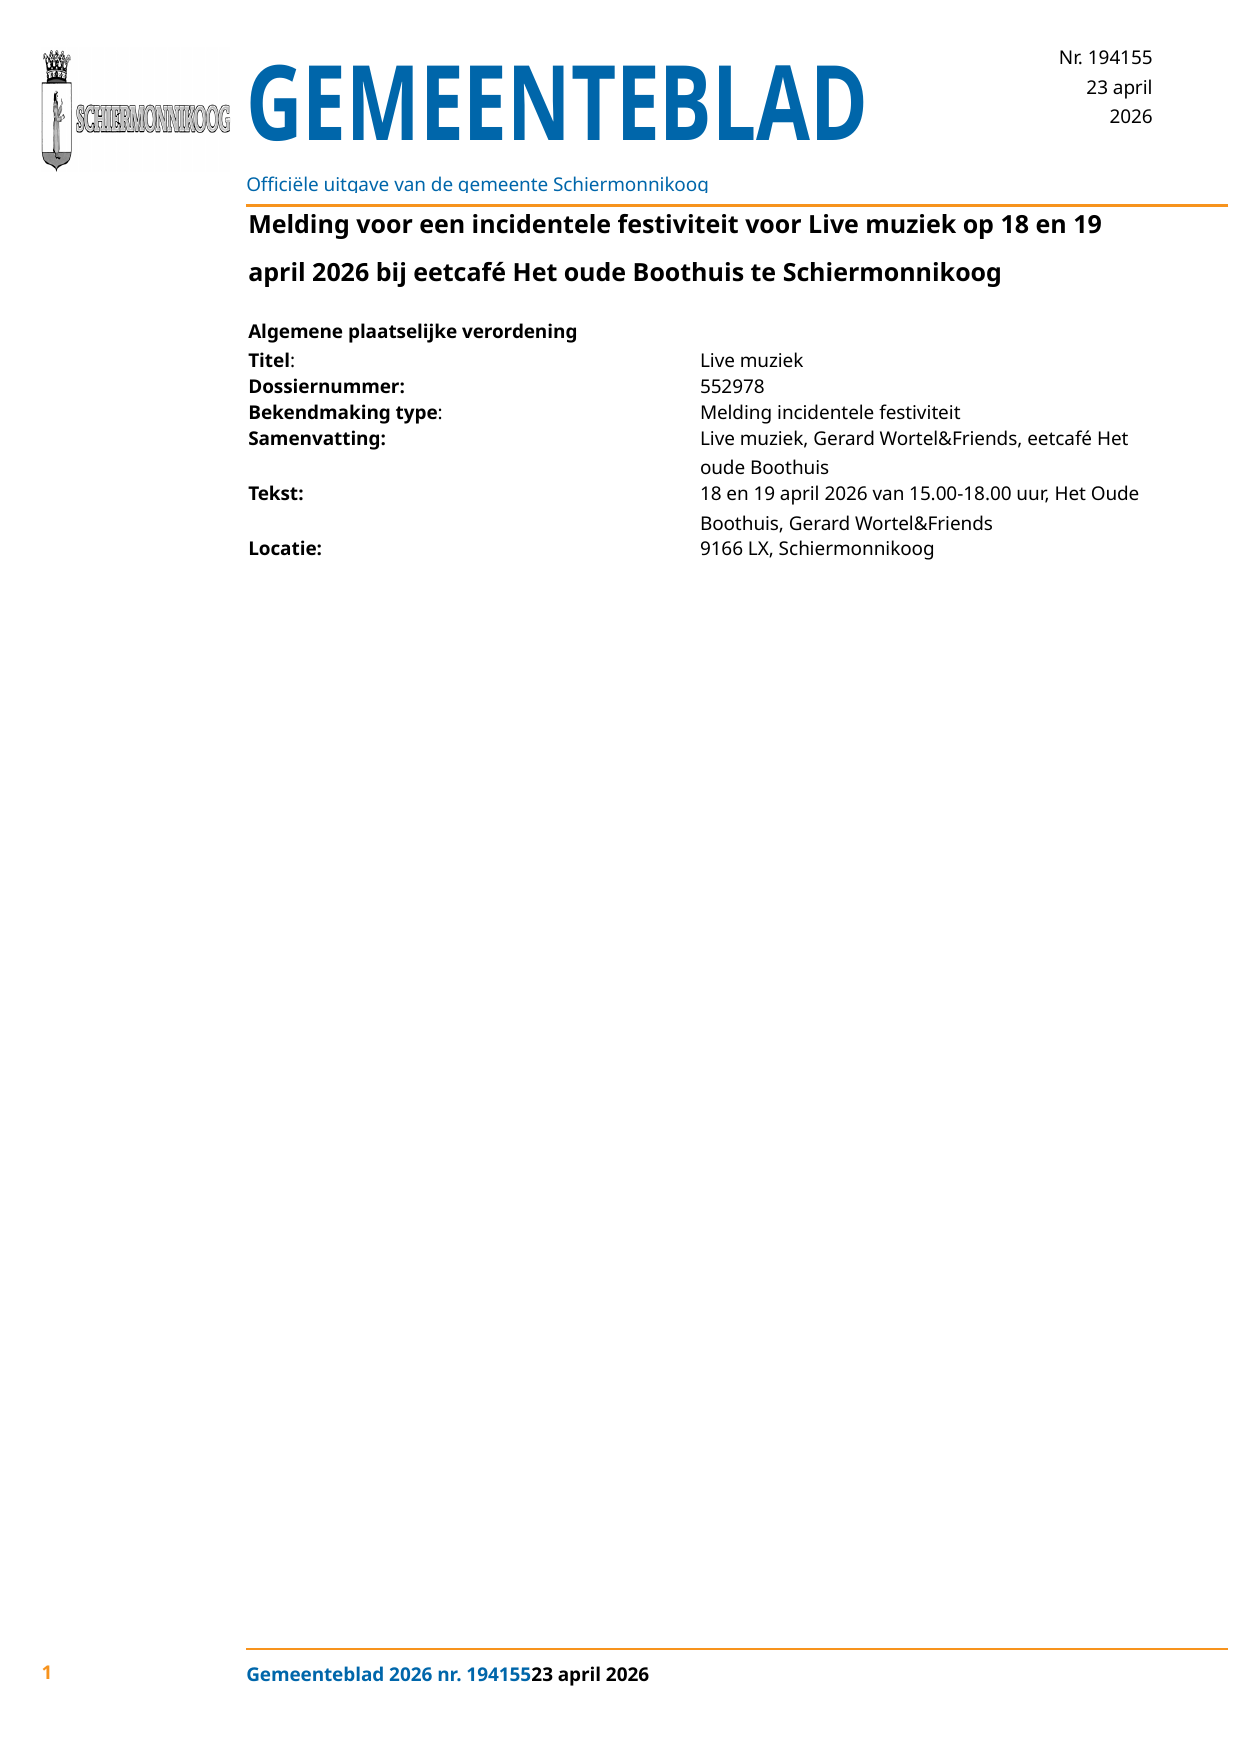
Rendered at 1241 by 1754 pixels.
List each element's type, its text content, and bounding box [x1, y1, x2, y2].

table_cell Bekendmaking type: [248, 399, 700, 425]
text Melding voor een incidentele festiviteit voor Live muziek op 18 en 19 april 2026 bij eetcafé Het oude Boothuis te Schiermonnikoog [248, 207, 1152, 288]
table_cell Melding incidentele festiviteit [700, 399, 1152, 425]
table_cell Samenvatting: [248, 425, 700, 480]
table_header Live muziek [700, 348, 1152, 373]
table_header Titel: [248, 348, 700, 373]
text Algemene plaatselijke verordening [248, 318, 1152, 344]
table_cell Dossiernummer: [248, 373, 700, 399]
table_cell Tekst: [248, 480, 700, 535]
table_cell 18 en 19 april 2026 van 15.00-18.00 uur, Het Oude Boothuis, Gerard Wortel&Friends [700, 480, 1152, 535]
table_cell Live muziek, Gerard Wortel&Friends, eetcafé Het oude Boothuis [700, 425, 1152, 480]
picture [41, 47, 231, 172]
table_cell 552978 [700, 373, 1152, 399]
table_cell 9166 LX, Schiermonnikoog [700, 535, 1152, 561]
table_cell Locatie: [248, 535, 700, 561]
